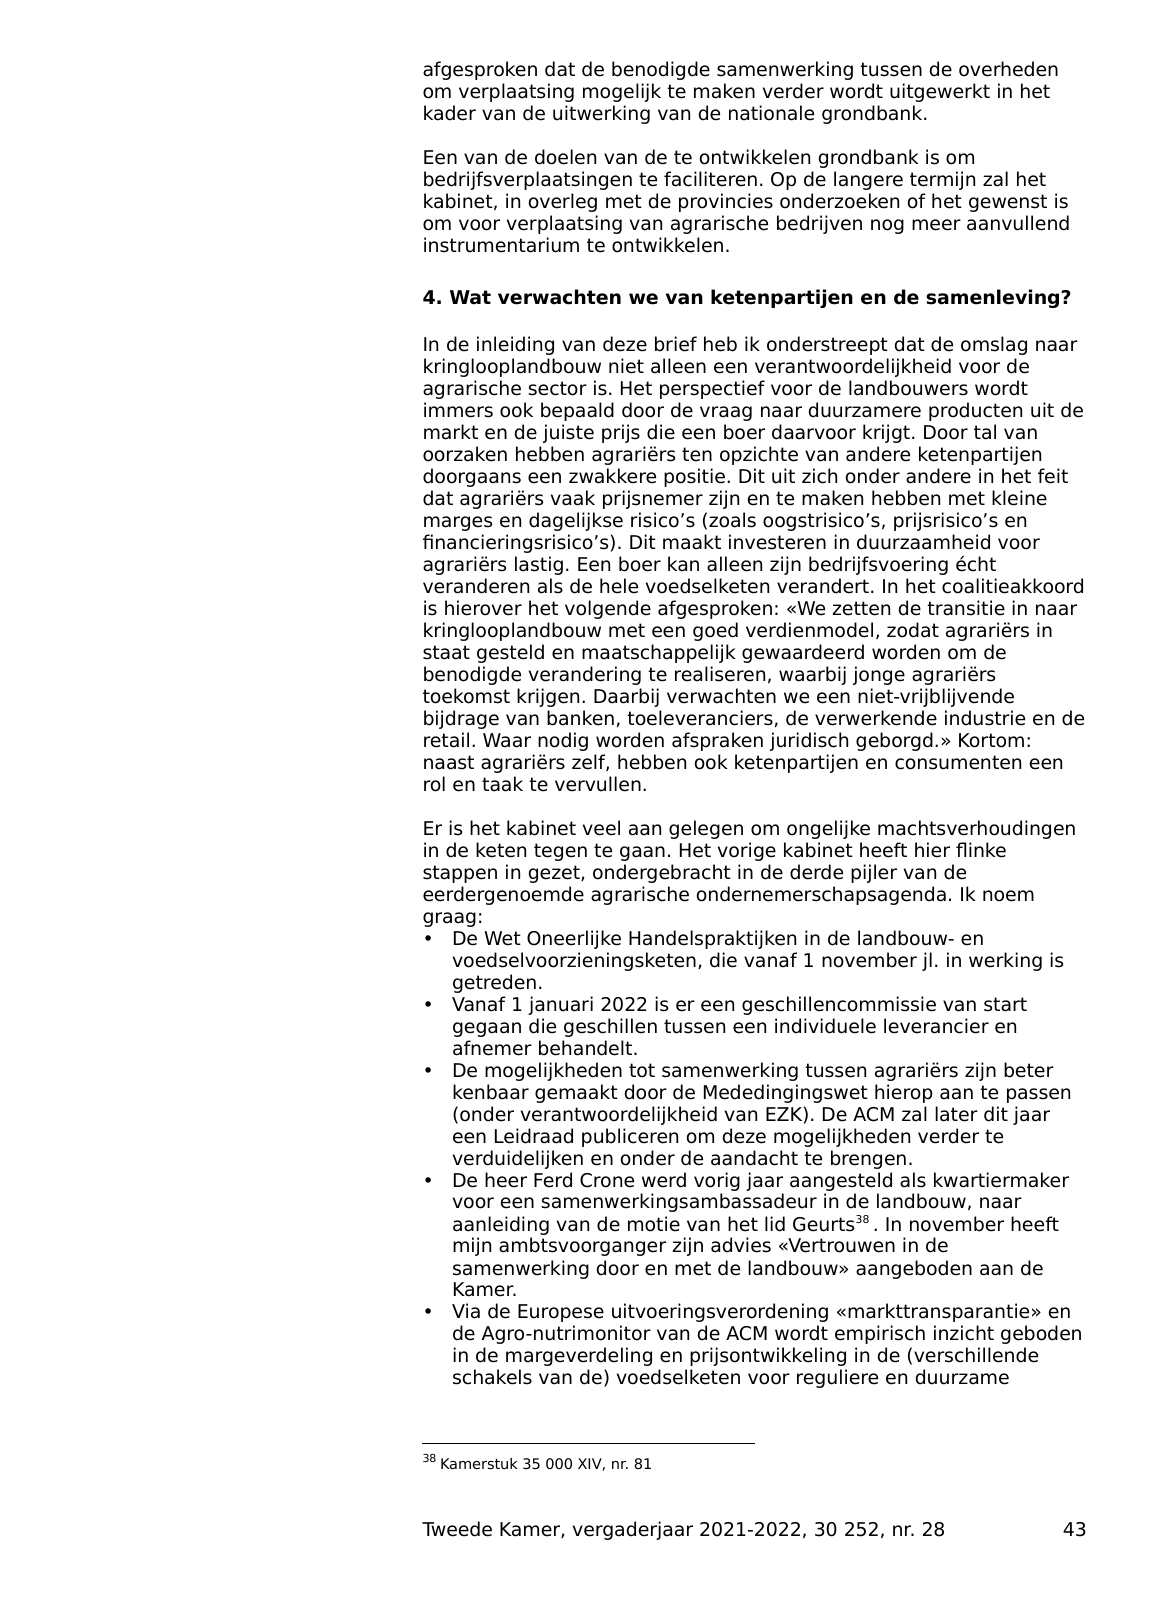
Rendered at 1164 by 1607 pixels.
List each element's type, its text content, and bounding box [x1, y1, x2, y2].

text afgesproken dat de benodigde samenwerking tussen de overheden om verplaatsing mogelijk te maken verder wordt uitgewerkt in het kader van de uitwerking van de nationale grondbank. [422, 59, 1087, 125]
text • De Wet Oneerlijke Handelspraktijken in de landbouw- en voedselvoorzieningsketen, die vanaf 1 november jl. in werking is getreden. [422, 928, 1087, 994]
text • De heer Ferd Crone werd vorig jaar aangesteld als kwartiermaker voor een samenwerkingsambassadeur in de landbouw, naar aanleiding van de motie van het lid Geurts. In november heeft mijn ambtsvoorganger zijn advies «Vertrouwen in de samenwerking door en met de landbouw» aangeboden aan de Kamer. [422, 1169, 1087, 1301]
text • Via de Europese uitvoeringsverordening «markttransparantie» en de Agro-nutrimonitor van de ACM wordt empirisch inzicht geboden in de margeverdeling en prijsontwikkeling in de (verschillende schakels van de) voedselketen voor reguliere en duurzame [422, 1301, 1087, 1389]
text • Vanaf 1 januari 2022 is er een geschillencommissie van start gegaan die geschillen tussen een individuele leverancier en afnemer behandelt. [422, 994, 1087, 1059]
text Kamerstuk 35 000 XIV, nr. 81 [422, 1452, 1087, 1474]
text In de inleiding van deze brief heb ik onderstreept dat de omslag naar kringlooplandbouw niet alleen een verantwoordelijkheid voor de agrarische sector is. Het perspectief voor de landbouwers wordt immers ook bepaald door de vraag naar duurzamere producten uit de markt en de juiste prijs die een boer daarvoor krijgt. Door tal van oorzaken hebben agrariërs ten opzichte van andere ketenpartijen doorgaans een zwakkere positie. Dit uit zich onder andere in het feit dat agrariërs vaak prijsnemer zijn en te maken hebben met kleine marges en dagelijkse risico’s (zoals oogstrisico’s, prijsrisico’s en financieringsrisico’s). Dit maakt investeren in duurzaamheid voor agrariërs lastig. Een boer kan alleen zijn bedrijfsvoering écht veranderen als de hele voedselketen verandert. In het coalitieakkoord is hierover het volgende afgesproken: «We zetten de transitie in naar kringlooplandbouw met een goed verdienmodel, zodat agrariërs in staat gesteld en maatschappelijk gewaardeerd worden om de benodigde verandering te realiseren, waarbij jonge agrariërs toekomst krijgen. Daarbij verwachten we een niet-vrijblijvende bijdrage van banken, toeleveranciers, de verwerkende industrie en de retail. Waar nodig worden afspraken juridisch geborgd.» Kortom: naast agrariërs zelf, hebben ook ketenpartijen en consumenten een rol en taak te vervullen. [422, 334, 1087, 796]
subtitle 4. Wat verwachten we van ketenpartijen en de samenleving? [422, 287, 1087, 309]
text Een van de doelen van de te ontwikkelen grondbank is om bedrijfsverplaatsingen te faciliteren. Op de langere termijn zal het kabinet, in overleg met de provincies onderzoeken of het gewenst is om voor verplaatsing van agrarische bedrijven nog meer aanvullend instrumentarium te ontwikkelen. [422, 147, 1087, 257]
text Er is het kabinet veel aan gelegen om ongelijke machtsverhoudingen in de keten tegen te gaan. Het vorige kabinet heeft hier flinke stappen in gezet, ondergebracht in de derde pijler van de eerdergenoemde agrarische ondernemerschapsagenda. Ik noem graag: [422, 818, 1087, 928]
text • De mogelijkheden tot samenwerking tussen agrariërs zijn beter kenbaar gemaakt door de Mededingingswet hierop aan te passen (onder verantwoordelijkheid van EZK). De ACM zal later dit jaar een Leidraad publiceren om deze mogelijkheden verder te verduidelijken en onder de aandacht te brengen. [422, 1059, 1087, 1169]
